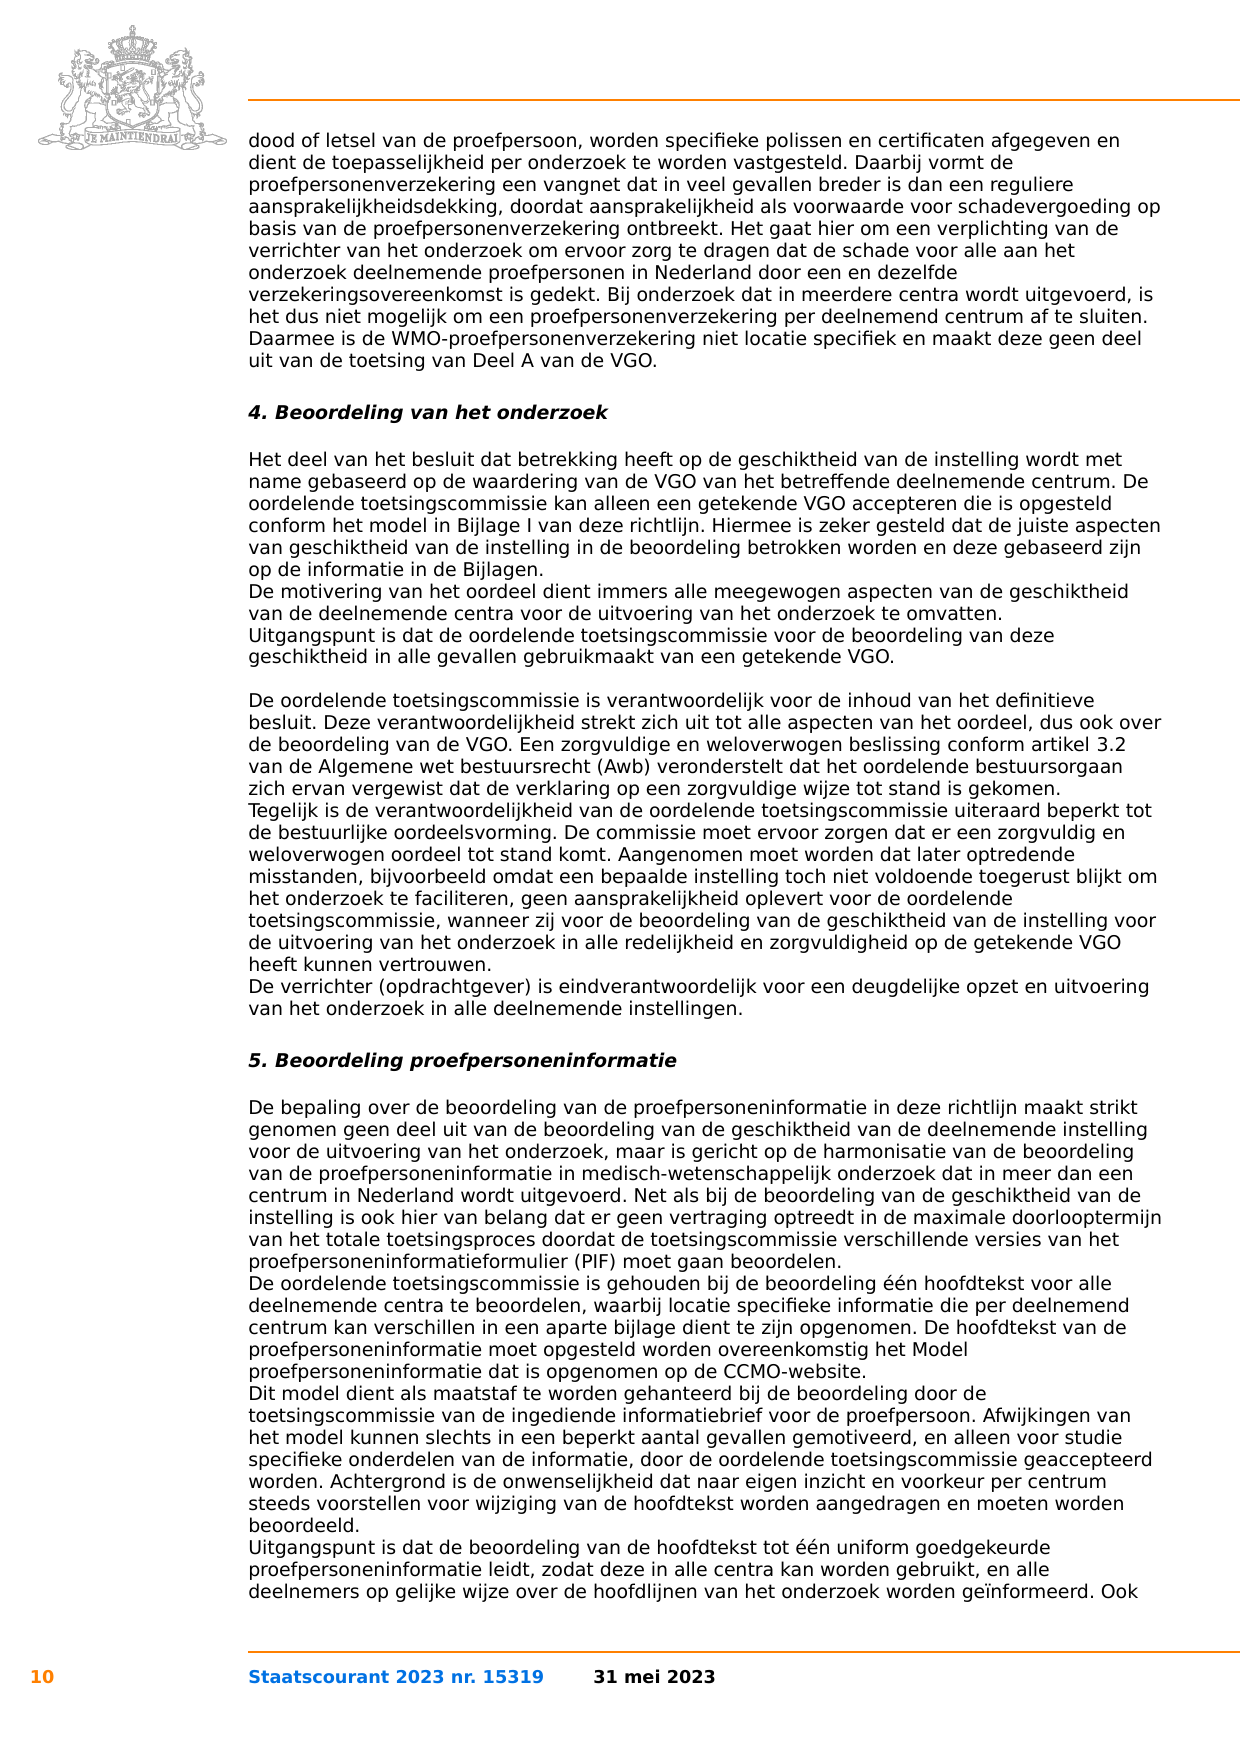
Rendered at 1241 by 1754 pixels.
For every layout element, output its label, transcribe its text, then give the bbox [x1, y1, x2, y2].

subtitle 5. Beoordeling proefpersoneninformatie [248, 1050, 1163, 1072]
text dood of letsel van de proefpersoon, worden specifieke polissen en certificaten afgegeven en dient de toepasselijkheid per onderzoek te worden vastgesteld. Daarbij vormt de proefpersonenverzekering een vangnet dat in veel gevallen breder is dan een reguliere aansprakelijkheidsdekking, doordat aansprakelijkheid als voorwaarde voor schadevergoeding op basis van de proefpersonenverzekering ontbreekt. Het gaat hier om een verplichting van de verrichter van het onderzoek om ervoor zorg te dragen dat de schade voor alle aan het onderzoek deelnemende proefpersonen in Nederland door een en dezelfde verzekeringsovereenkomst is gedekt. Bij onderzoek dat in meerdere centra wordt uitgevoerd, is het dus niet mogelijk om een proefpersonenverzekering per deelnemend centrum af te sluiten. Daarmee is de WMO-proefpersonenverzekering niet locatie specifiek en maakt deze geen deel uit van de toetsing van Deel A van de VGO. [248, 130, 1163, 372]
text Uitgangspunt is dat de oordelende toetsingscommissie voor de beoordeling van deze geschiktheid in alle gevallen gebruikmaakt van een getekende VGO. [248, 624, 1163, 668]
text De motivering van het oordeel dient immers alle meegewogen aspecten van de geschiktheid van de deelnemende centra voor de uitvoering van het onderzoek te omvatten. [248, 581, 1163, 624]
text De oordelende toetsingscommissie is gehouden bij de beoordeling één hoofdtekst voor alle deelnemende centra te beoordelen, waarbij locatie specifieke informatie die per deelnemend centrum kan verschillen in een aparte bijlage dient te zijn opgenomen. De hoofdtekst van de proefpersoneninformatie moet opgesteld worden overeenkomstig het Model proefpersoneninformatie dat is opgenomen op de CCMO-website. [248, 1273, 1163, 1383]
text De oordelende toetsingscommissie is verantwoordelijk voor de inhoud van het definitieve besluit. Deze verantwoordelijkheid strekt zich uit tot alle aspecten van het oordeel, dus ook over de beoordeling van de VGO. Een zorgvuldige en weloverwogen beslissing conform artikel 3.2 van de Algemene wet bestuursrecht (Awb) veronderstelt dat het oordelende bestuursorgaan zich ervan vergewist dat de verklaring op een zorgvuldige wijze tot stand is gekomen. [248, 690, 1163, 800]
text De verrichter (opdrachtgever) is eindverantwoordelijk voor een deugdelijke opzet en uitvoering van het onderzoek in alle deelnemende instellingen. [248, 976, 1163, 1020]
text De bepaling over de beoordeling van de proefpersoneninformatie in deze richtlijn maakt strikt genomen geen deel uit van de beoordeling van de geschiktheid van de deelnemende instelling voor de uitvoering van het onderzoek, maar is gericht op de harmonisatie van de beoordeling van de proefpersoneninformatie in medisch-wetenschappelijk onderzoek dat in meer dan een centrum in Nederland wordt uitgevoerd. Net als bij de beoordeling van de geschiktheid van de instelling is ook hier van belang dat er geen vertraging optreedt in de maximale doorlooptermijn van het totale toetsingsproces doordat de toetsingscommissie verschillende versies van het proefpersoneninformatieformulier (PIF) moet gaan beoordelen. [248, 1097, 1163, 1273]
text Het deel van het besluit dat betrekking heeft op de geschiktheid van de instelling wordt met name gebaseerd op de waardering van de VGO van het betreffende deelnemende centrum. De oordelende toetsingscommissie kan alleen een getekende VGO accepteren die is opgesteld conform het model in Bijlage I van deze richtlijn. Hiermee is zeker gesteld dat de juiste aspecten van geschiktheid van de instelling in de beoordeling betrokken worden en deze gebaseerd zijn op de informatie in de Bijlagen. [248, 449, 1163, 581]
text Dit model dient als maatstaf te worden gehanteerd bij de beoordeling door de toetsingscommissie van de ingediende informatiebrief voor de proefpersoon. Afwijkingen van het model kunnen slechts in een beperkt aantal gevallen gemotiveerd, en alleen voor studie specifieke onderdelen van de informatie, door de oordelende toetsingscommissie geaccepteerd worden. Achtergrond is de onwenselijkheid dat naar eigen inzicht en voorkeur per centrum steeds voorstellen voor wijziging van de hoofdtekst worden aangedragen en moeten worden beoordeeld. [248, 1383, 1163, 1537]
text Tegelijk is de verantwoordelijkheid van de oordelende toetsingscommissie uiteraard beperkt tot de bestuurlijke oordeelsvorming. De commissie moet ervoor zorgen dat er een zorgvuldig en weloverwogen oordeel tot stand komt. Aangenomen moet worden dat later optredende misstanden, bijvoorbeeld omdat een bepaalde instelling toch niet voldoende toegerust blijkt om het onderzoek te faciliteren, geen aansprakelijkheid oplevert voor de oordelende toetsingscommissie, wanneer zij voor de beoordeling van de geschiktheid van de instelling voor de uitvoering van het onderzoek in alle redelijkheid en zorgvuldigheid op de getekende VGO heeft kunnen vertrouwen. [248, 800, 1163, 976]
text Uitgangspunt is dat de beoordeling van de hoofdtekst tot één uniform goedgekeurde proefpersoneninformatie leidt, zodat deze in alle centra kan worden gebruikt, en alle deelnemers op gelijke wijze over de hoofdlijnen van het onderzoek worden geïnformeerd. Ook [248, 1537, 1163, 1602]
subtitle 4. Beoordeling van het onderzoek [248, 402, 1163, 424]
picture [38, 25, 227, 150]
